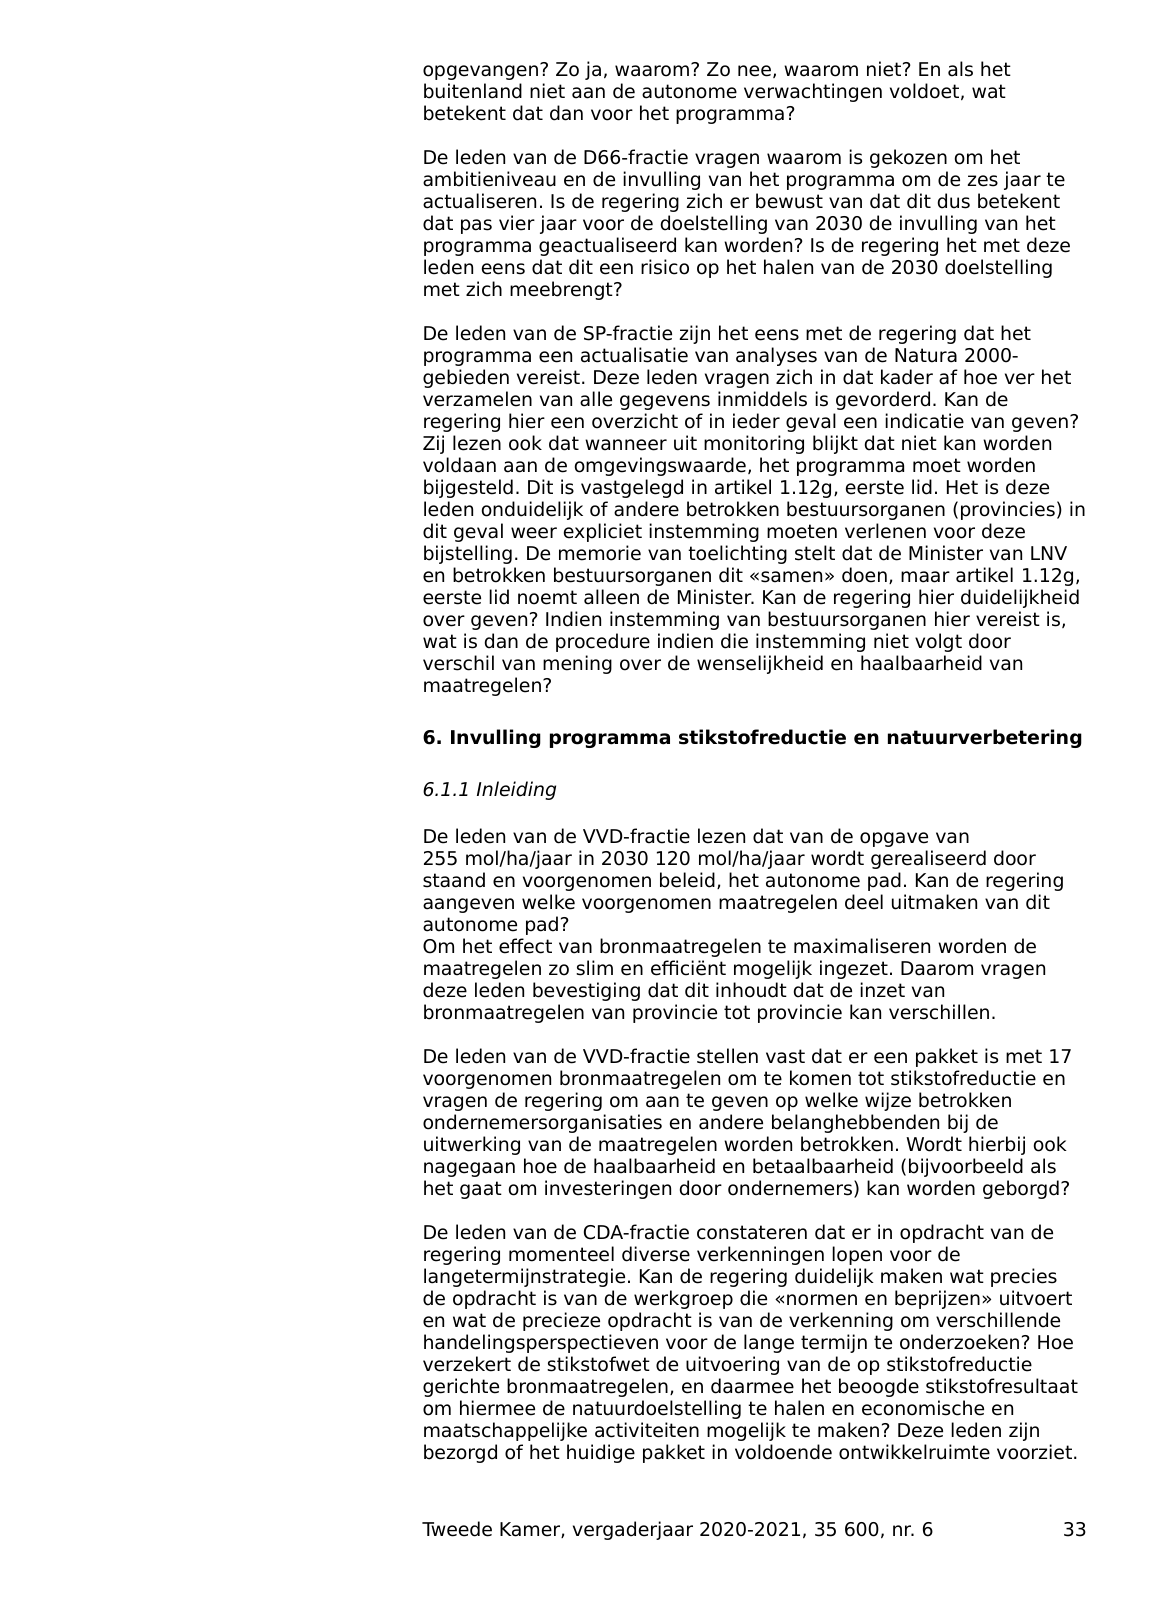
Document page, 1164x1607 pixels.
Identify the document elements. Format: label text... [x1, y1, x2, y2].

text De leden van de CDA-fractie constateren dat er in opdracht van de regering momenteel diverse verkenningen lopen voor de langetermijnstrategie. Kan de regering duidelijk maken wat precies de opdracht is van de werkgroep die «normen en beprijzen» uitvoert en wat de precieze opdracht is van de verkenning om verschillende handelingsperspectieven voor de lange termijn te onderzoeken? Hoe verzekert de stikstofwet de uitvoering van de op stikstofreductie gerichte bronmaatregelen, en daarmee het beoogde stikstofresultaat om hiermee de natuurdoelstelling te halen en economische en maatschappelijke activiteiten mogelijk te maken? Deze leden zijn bezorgd of het huidige pakket in voldoende ontwikkelruimte voorziet. [422, 1222, 1087, 1464]
text Om het effect van bronmaatregelen te maximaliseren worden de maatregelen zo slim en efficiënt mogelijk ingezet. Daarom vragen deze leden bevestiging dat dit inhoudt dat de inzet van bronmaatregelen van provincie tot provincie kan verschillen. [422, 936, 1087, 1024]
subtitle 6.1.1 Inleiding [422, 779, 1087, 801]
text opgevangen? Zo ja, waarom? Zo nee, waarom niet? En als het buitenland niet aan de autonome verwachtingen voldoet, wat betekent dat dan voor het programma? [422, 59, 1087, 125]
text De leden van de D66-fractie vragen waarom is gekozen om het ambitieniveau en de invulling van het programma om de zes jaar te actualiseren. Is de regering zich er bewust van dat dit dus betekent dat pas vier jaar voor de doelstelling van 2030 de invulling van het programma geactualiseerd kan worden? Is de regering het met deze leden eens dat dit een risico op het halen van de 2030 doelstelling met zich meebrengt? [422, 147, 1087, 301]
text De leden van de VVD-fractie lezen dat van de opgave van 255 mol/ha/jaar in 2030 120 mol/ha/jaar wordt gerealiseerd door staand en voorgenomen beleid, het autonome pad. Kan de regering aangeven welke voorgenomen maatregelen deel uitmaken van dit autonome pad? [422, 826, 1087, 936]
text De leden van de VVD-fractie stellen vast dat er een pakket is met 17 voorgenomen bronmaatregelen om te komen tot stikstofreductie en vragen de regering om aan te geven op welke wijze betrokken ondernemersorganisaties en andere belanghebbenden bij de uitwerking van de maatregelen worden betrokken. Wordt hierbij ook nagegaan hoe de haalbaarheid en betaalbaarheid (bijvoorbeeld als het gaat om investeringen door ondernemers) kan worden geborgd? [422, 1046, 1087, 1200]
subtitle 6. Invulling programma stikstofreductie en natuurverbetering [422, 727, 1087, 749]
text De leden van de SP-fractie zijn het eens met de regering dat het programma een actualisatie van analyses van de Natura 2000-gebieden vereist. Deze leden vragen zich in dat kader af hoe ver het verzamelen van alle gegevens inmiddels is gevorderd. Kan de regering hier een overzicht of in ieder geval een indicatie van geven? Zij lezen ook dat wanneer uit monitoring blijkt dat niet kan worden voldaan aan de omgevingswaarde, het programma moet worden bijgesteld. Dit is vastgelegd in artikel 1.12g, eerste lid. Het is deze leden onduidelijk of andere betrokken bestuursorganen (provincies) in dit geval weer expliciet instemming moeten verlenen voor deze bijstelling. De memorie van toelichting stelt dat de Minister van LNV en betrokken bestuursorganen dit «samen» doen, maar artikel 1.12g, eerste lid noemt alleen de Minister. Kan de regering hier duidelijkheid over geven? Indien instemming van bestuursorganen hier vereist is, wat is dan de procedure indien die instemming niet volgt door verschil van mening over de wenselijkheid en haalbaarheid van maatregelen? [422, 323, 1087, 697]
